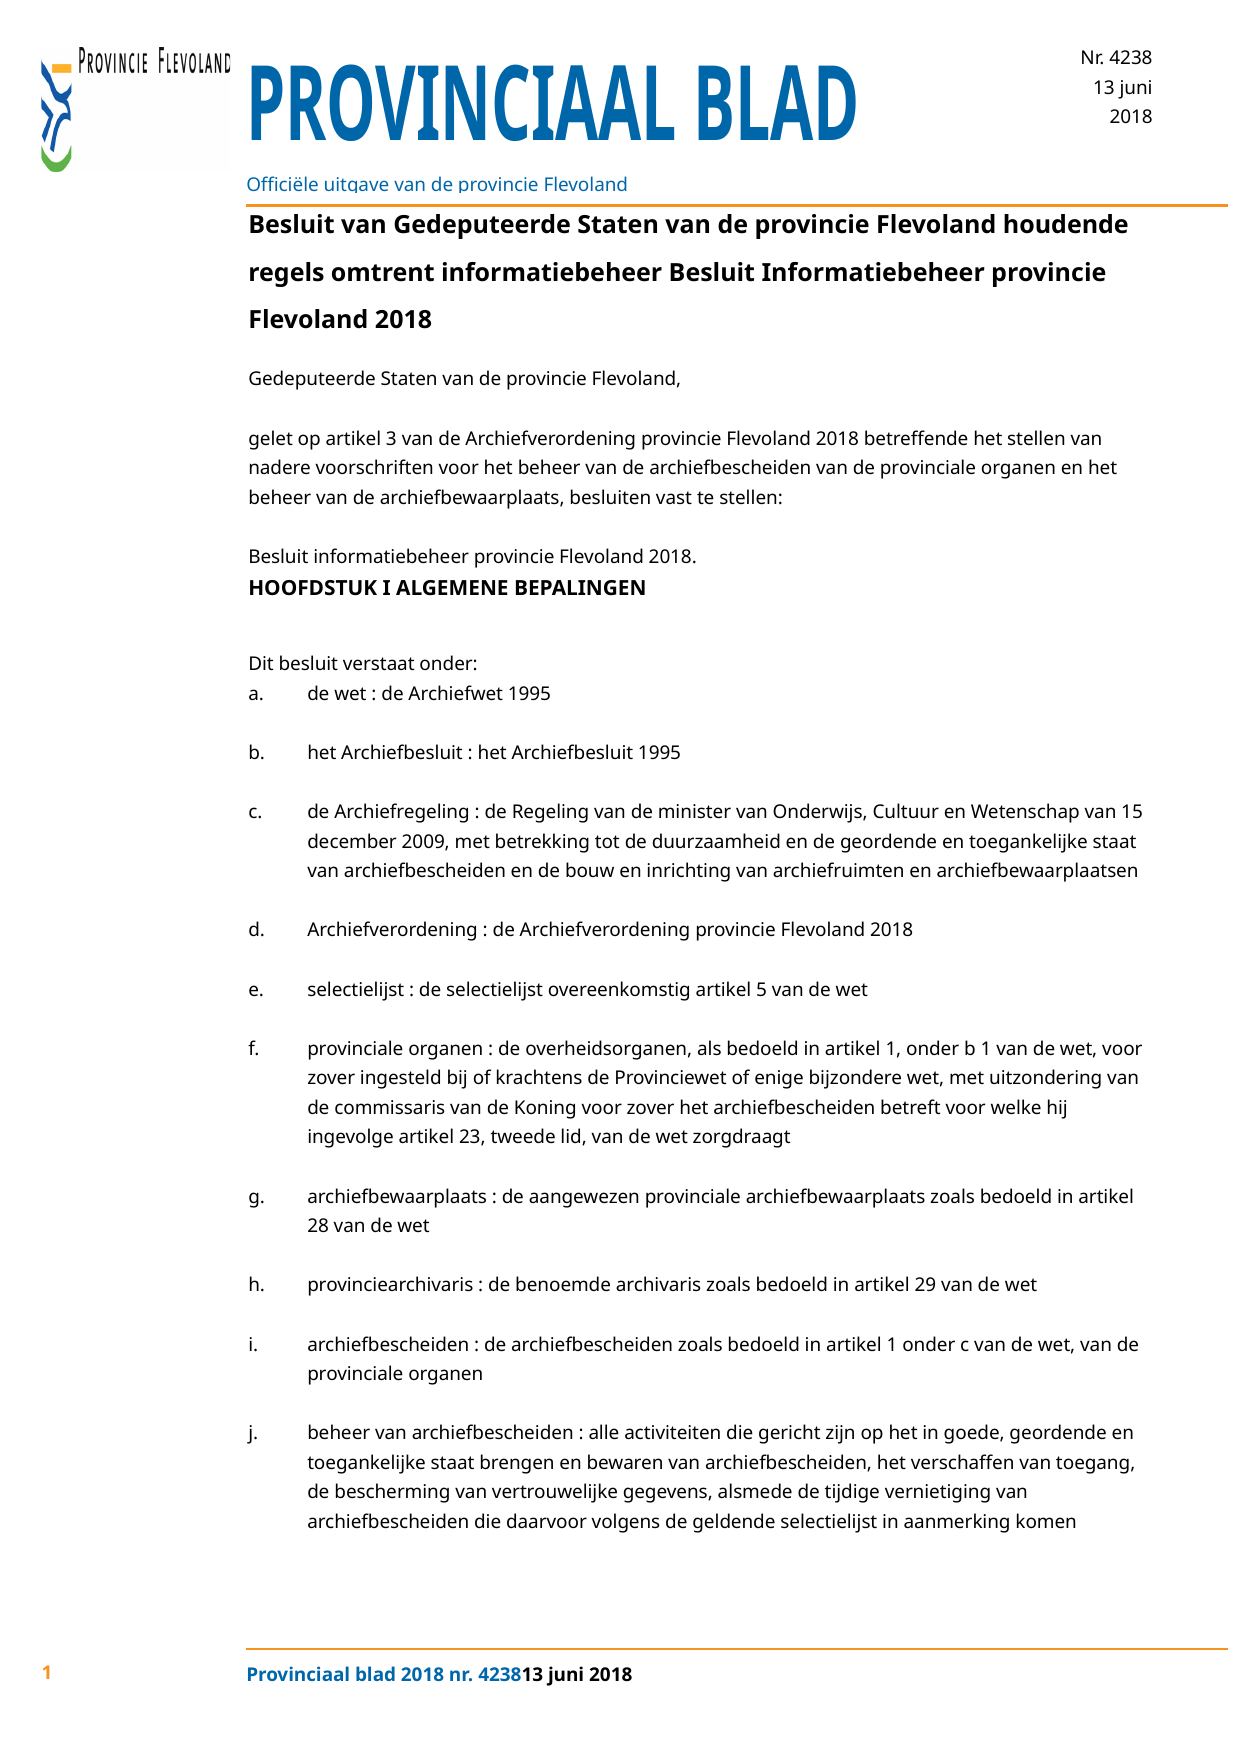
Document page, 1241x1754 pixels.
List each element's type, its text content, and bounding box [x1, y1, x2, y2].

text gelet op artikel 3 van de Archiefverordening provincie Flevoland 2018 betreffende het stellen van nadere voorschriften voor het beheer van de archiefbescheiden van de provinciale organen en het beheer van de archiefbewaarplaats, besluiten vast te stellen: [248, 425, 1152, 509]
text Dit besluit verstaat onder: [248, 650, 1152, 676]
text HOOFDSTUK I ALGEMENE BEPALINGEN [248, 573, 1152, 601]
text Besluit informatiebeheer provincie Flevoland 2018. [248, 543, 1152, 569]
list provinciale organen : de overheidsorganen, als bedoeld in artikel 1, onder b 1 van de wet, voor zover ingesteld bij of krachtens de Provinciewet of enige bijzondere wet, met uitzondering van de commissaris van de Koning voor zover het archiefbescheiden betreft voor welke hij ingevolge artikel 23, tweede lid, van de wet zorgdraagt [248, 1035, 1152, 1149]
list de wet : de Archiefwet 1995 [248, 680, 1152, 706]
list selectielijst : de selectielijst overeenkomstig artikel 5 van de wet [248, 976, 1152, 1001]
list archiefbescheiden : de archiefbescheiden zoals bedoeld in artikel 1 onder c van de wet, van de provinciale organen [248, 1331, 1152, 1386]
text Gedeputeerde Staten van de provincie Flevoland, [248, 366, 1152, 391]
list de Archiefregeling : de Regeling van de minister van Onderwijs, Cultuur en Wetenschap van 15 december 2009, met betrekking tot de duurzaamheid en de geordende en toegankelijke staat van archiefbescheiden en de bouw en inrichting van archiefruimten en archiefbewaarplaatsen [248, 798, 1152, 883]
list archiefbewaarplaats : de aangewezen provinciale archiefbewaarplaats zoals bedoeld in artikel 28 van de wet [248, 1183, 1152, 1238]
list het Archiefbesluit : het Archiefbesluit 1995 [248, 739, 1152, 765]
picture [41, 47, 231, 172]
text Besluit van Gedeputeerde Staten van de provincie Flevoland houdende regels omtrent informatiebeheer Besluit Informatiebeheer provincie Flevoland 2018 [248, 207, 1152, 336]
list provinciearchivaris : de benoemde archivaris zoals bedoeld in artikel 29 van de wet [248, 1272, 1152, 1297]
list beheer van archiefbescheiden : alle activiteiten die gericht zijn op het in goede, geordende en toegankelijke staat brengen en bewaren van archiefbescheiden, het verschaffen van toegang, de bescherming van vertrouwelijke gegevens, alsmede de tijdige vernietiging van archiefbescheiden die daarvoor volgens de geldende selectielijst in aanmerking komen [248, 1419, 1152, 1534]
list Archiefverordening : de Archiefverordening provincie Flevoland 2018 [248, 917, 1152, 942]
